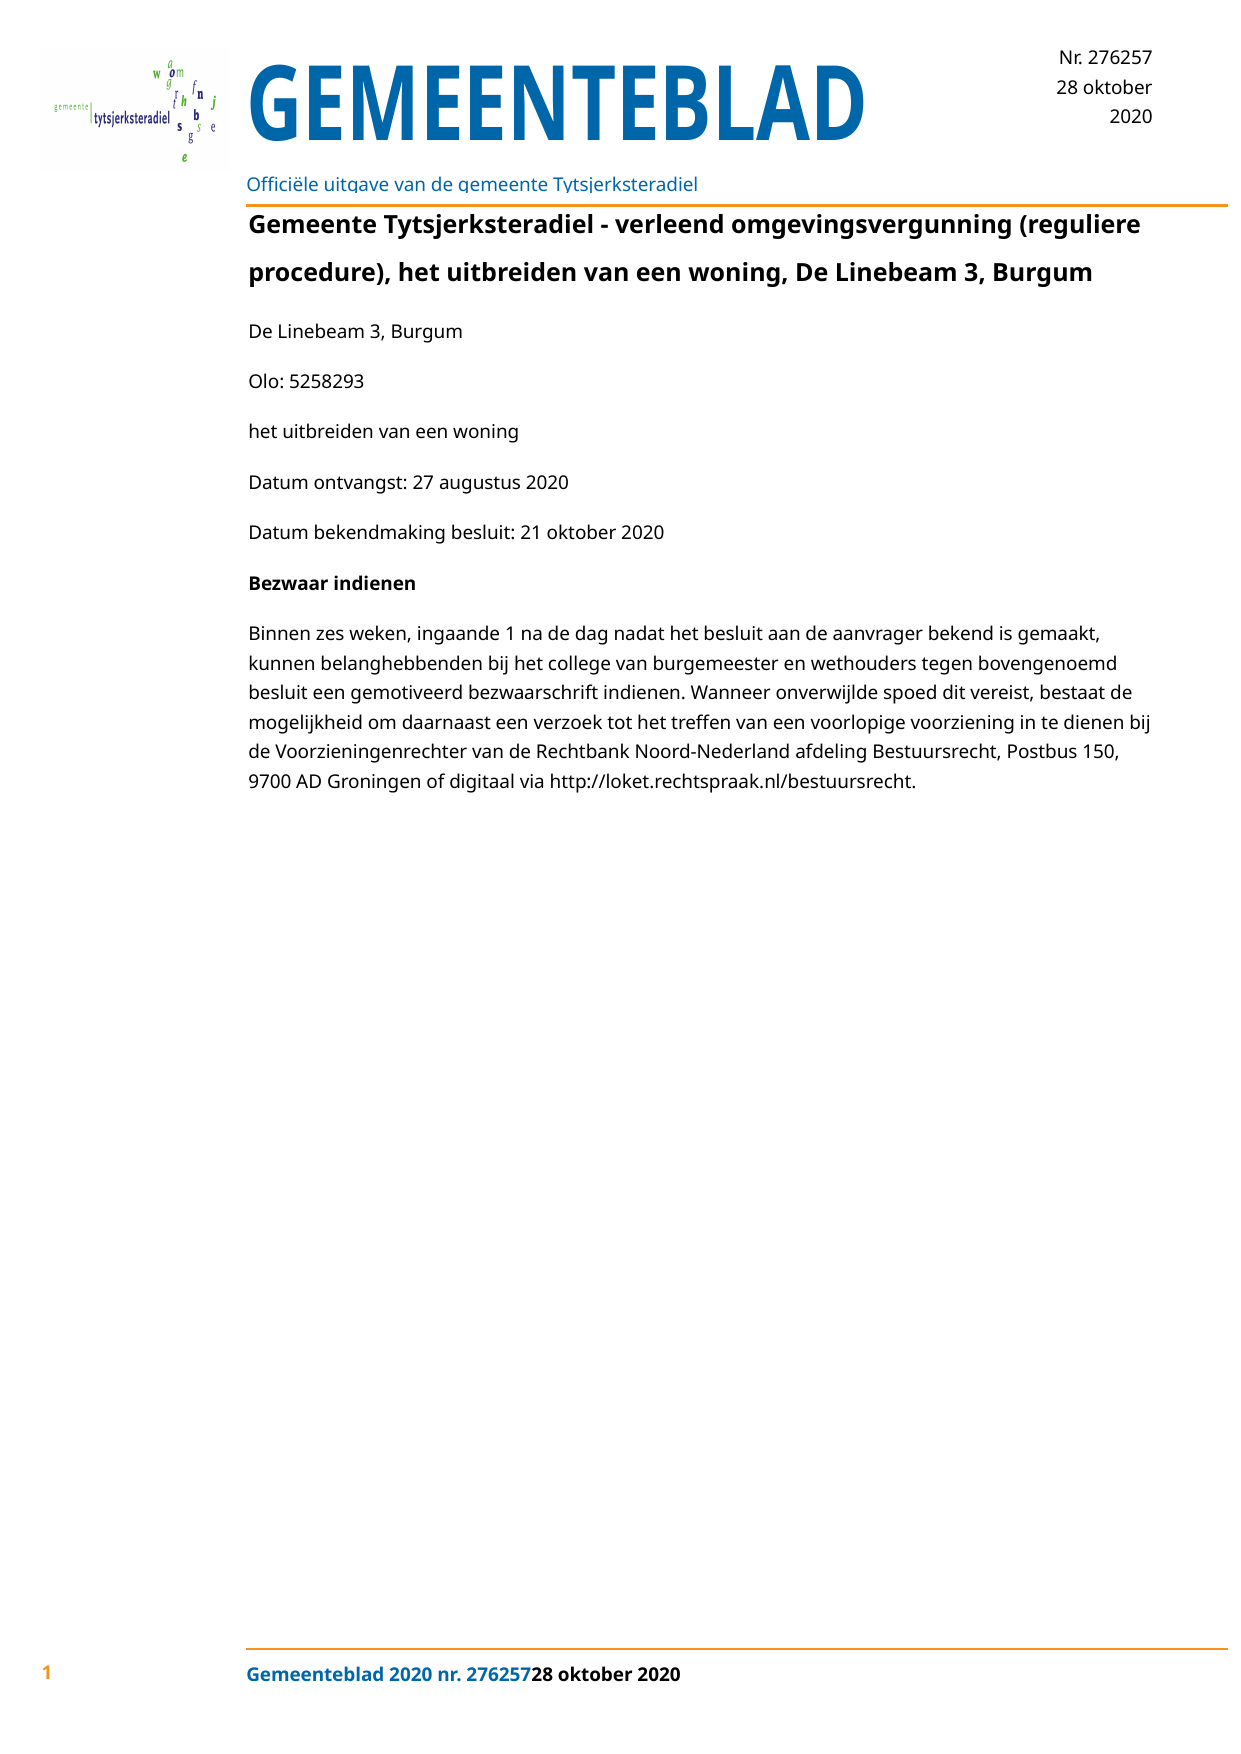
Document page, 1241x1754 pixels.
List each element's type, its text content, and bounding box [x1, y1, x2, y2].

text De Linebeam 3, Burgum [248, 318, 1152, 344]
text Gemeente Tytsjerksteradiel - verleend omgevingsvergunning (reguliere procedure), het uitbreiden van een woning, De Linebeam 3, Burgum [248, 207, 1152, 288]
picture [41, 47, 231, 172]
text Binnen zes weken, ingaande 1 na de dag nadat het besluit aan de aanvrager bekend is gemaakt, kunnen belanghebbenden bij het college van burgemeester en wethouders tegen bovengenoemd besluit een gemotiveerd bezwaarschrift indienen. Wanneer onverwijlde spoed dit vereist, bestaat de mogelijkheid om daarnaast een verzoek tot het treffen van een voorlopige voorziening in te dienen bij de Voorzieningenrechter van de Rechtbank Noord-Nederland afdeling Bestuursrecht, Postbus 150, 9700 AD Groningen of digitaal via http://loket.rechtspraak.nl/bestuursrecht. [248, 620, 1152, 794]
text Olo: 5258293 [248, 368, 1152, 394]
text het uitbreiden van een woning [248, 419, 1152, 444]
text Bezwaar indienen [248, 570, 1152, 596]
text Datum ontvangst: 27 augustus 2020 [248, 469, 1152, 495]
text Datum bekendmaking besluit: 21 oktober 2020 [248, 519, 1152, 545]
